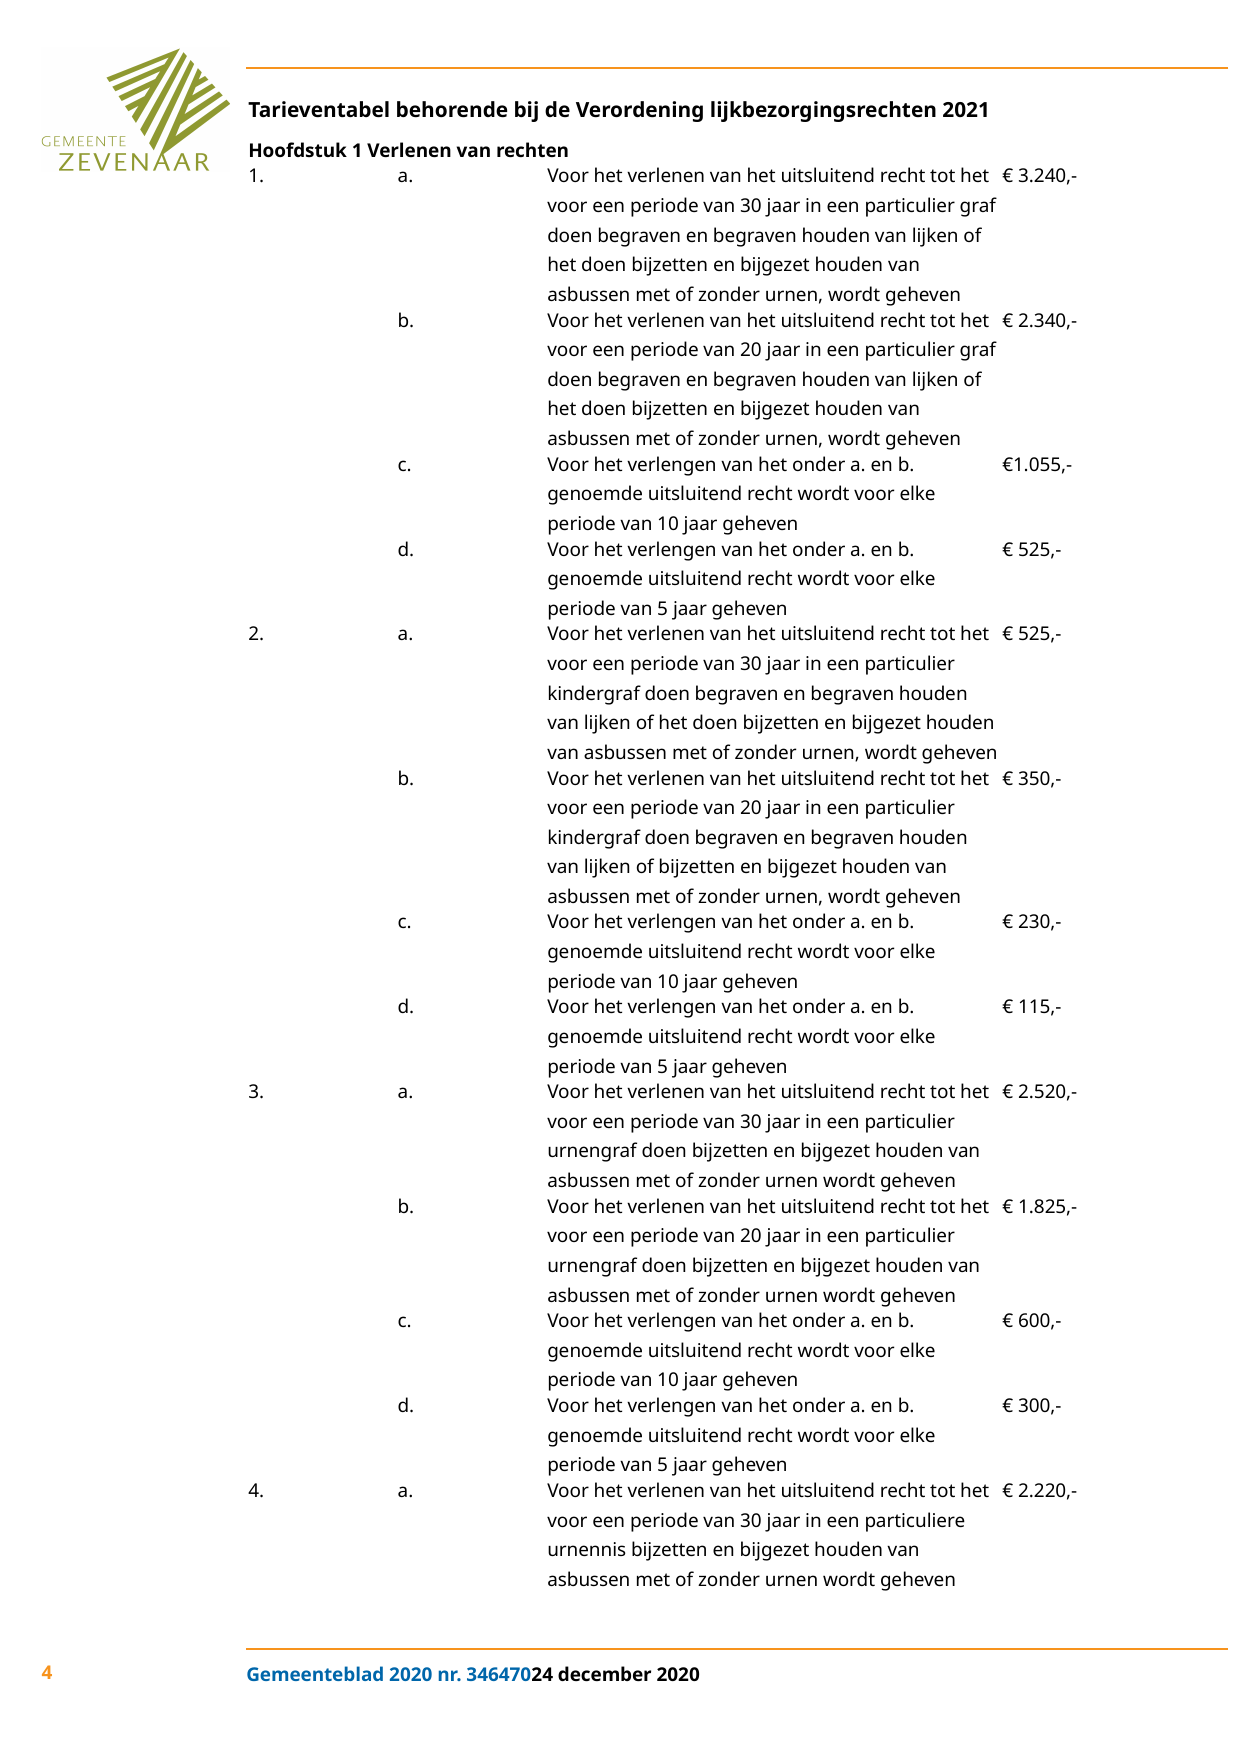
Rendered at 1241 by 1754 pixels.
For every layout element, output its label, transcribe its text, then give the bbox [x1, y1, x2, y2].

table_cell Voor het verlengen van het onder a. en b. genoemde uitsluitend recht wordt voor elke periode van 10 jaar geheven [547, 1308, 1002, 1392]
table_cell [248, 536, 397, 621]
table_cell d. [398, 994, 547, 1078]
table_cell d. [398, 536, 547, 621]
table_cell a. [398, 1477, 547, 1592]
table_cell €1.055,- [1002, 451, 1152, 536]
table_cell € 600,- [1002, 1308, 1152, 1392]
table_header 1. [248, 163, 397, 307]
table_cell Voor het verlengen van het onder a. en b. genoemde uitsluitend recht wordt voor elke periode van 10 jaar geheven [547, 909, 1002, 994]
table_cell € 525,- [1002, 536, 1152, 621]
table_cell Voor het verlenen van het uitsluitend recht tot het voor een periode van 30 jaar in een particulier kindergraf doen begraven en begraven houden van lijken of het doen bijzetten en bijgezet houden van asbussen met of zonder urnen, wordt geheven [547, 621, 1002, 765]
table_cell c. [398, 1308, 547, 1392]
table_cell [248, 451, 397, 536]
table_cell Voor het verlengen van het onder a. en b. genoemde uitsluitend recht wordt voor elke periode van 5 jaar geheven [547, 536, 1002, 621]
text Tarieventabel behorende bij de Verordening lijkbezorgingsrechten 2021 [248, 95, 1152, 123]
table_cell 4. [248, 1477, 397, 1592]
table_cell b. [398, 307, 547, 451]
table_cell Voor het verlenen van het uitsluitend recht tot het voor een periode van 20 jaar in een particulier urnengraf doen bijzetten en bijgezet houden van asbussen met of zonder urnen wordt geheven [547, 1193, 1002, 1307]
table_cell Voor het verlenen van het uitsluitend recht tot het voor een periode van 20 jaar in een particulier kindergraf doen begraven en begraven houden van lijken of bijzetten en bijgezet houden van asbussen met of zonder urnen, wordt geheven [547, 765, 1002, 909]
table_cell 2. [248, 621, 397, 765]
table_cell € 525,- [1002, 621, 1152, 765]
table_cell € 350,- [1002, 765, 1152, 909]
table_cell c. [398, 451, 547, 536]
text Hoofdstuk 1 Verlenen van rechten [248, 137, 1152, 163]
table_cell Voor het verlengen van het onder a. en b. genoemde uitsluitend recht wordt voor elke periode van 5 jaar geheven [547, 994, 1002, 1078]
table_cell [248, 765, 397, 909]
table_cell Voor het verlengen van het onder a. en b. genoemde uitsluitend recht wordt voor elke periode van 10 jaar geheven [547, 451, 1002, 536]
table_cell b. [398, 765, 547, 909]
table_cell c. [398, 909, 547, 994]
table_cell Voor het verlenen van het uitsluitend recht tot het voor een periode van 30 jaar in een particuliere urnennis bijzetten en bijgezet houden van asbussen met of zonder urnen wordt geheven [547, 1477, 1002, 1592]
table_cell € 300,- [1002, 1393, 1152, 1477]
table_cell € 115,- [1002, 994, 1152, 1078]
picture [41, 47, 231, 172]
table_header a. [398, 163, 547, 307]
table_cell 3. [248, 1079, 397, 1193]
table_cell Voor het verlenen van het uitsluitend recht tot het voor een periode van 30 jaar in een particulier urnengraf doen bijzetten en bijgezet houden van asbussen met of zonder urnen wordt geheven [547, 1079, 1002, 1193]
table_cell Voor het verlengen van het onder a. en b. genoemde uitsluitend recht wordt voor elke periode van 5 jaar geheven [547, 1393, 1002, 1477]
table_cell [248, 307, 397, 451]
table_cell a. [398, 621, 547, 765]
table_cell a. [398, 1079, 547, 1193]
table_header € 3.240,- [1002, 163, 1152, 307]
table_header Voor het verlenen van het uitsluitend recht tot het voor een periode van 30 jaar in een particulier graf doen begraven en begraven houden van lijken of het doen bijzetten en bijgezet houden van asbussen met of zonder urnen, wordt geheven [547, 163, 1002, 307]
table_cell € 1.825,- [1002, 1193, 1152, 1307]
table_cell Voor het verlenen van het uitsluitend recht tot het voor een periode van 20 jaar in een particulier graf doen begraven en begraven houden van lijken of het doen bijzetten en bijgezet houden van asbussen met of zonder urnen, wordt geheven [547, 307, 1002, 451]
table_cell € 2.340,- [1002, 307, 1152, 451]
table_cell [248, 909, 397, 994]
table_cell € 2.220,- [1002, 1477, 1152, 1592]
table_cell € 2.520,- [1002, 1079, 1152, 1193]
table_cell [248, 1308, 397, 1392]
table_cell [248, 1193, 397, 1307]
table_cell € 230,- [1002, 909, 1152, 994]
table_cell [248, 1393, 397, 1477]
table_cell [248, 994, 397, 1078]
table_cell b. [398, 1193, 547, 1307]
table_cell d. [398, 1393, 547, 1477]
